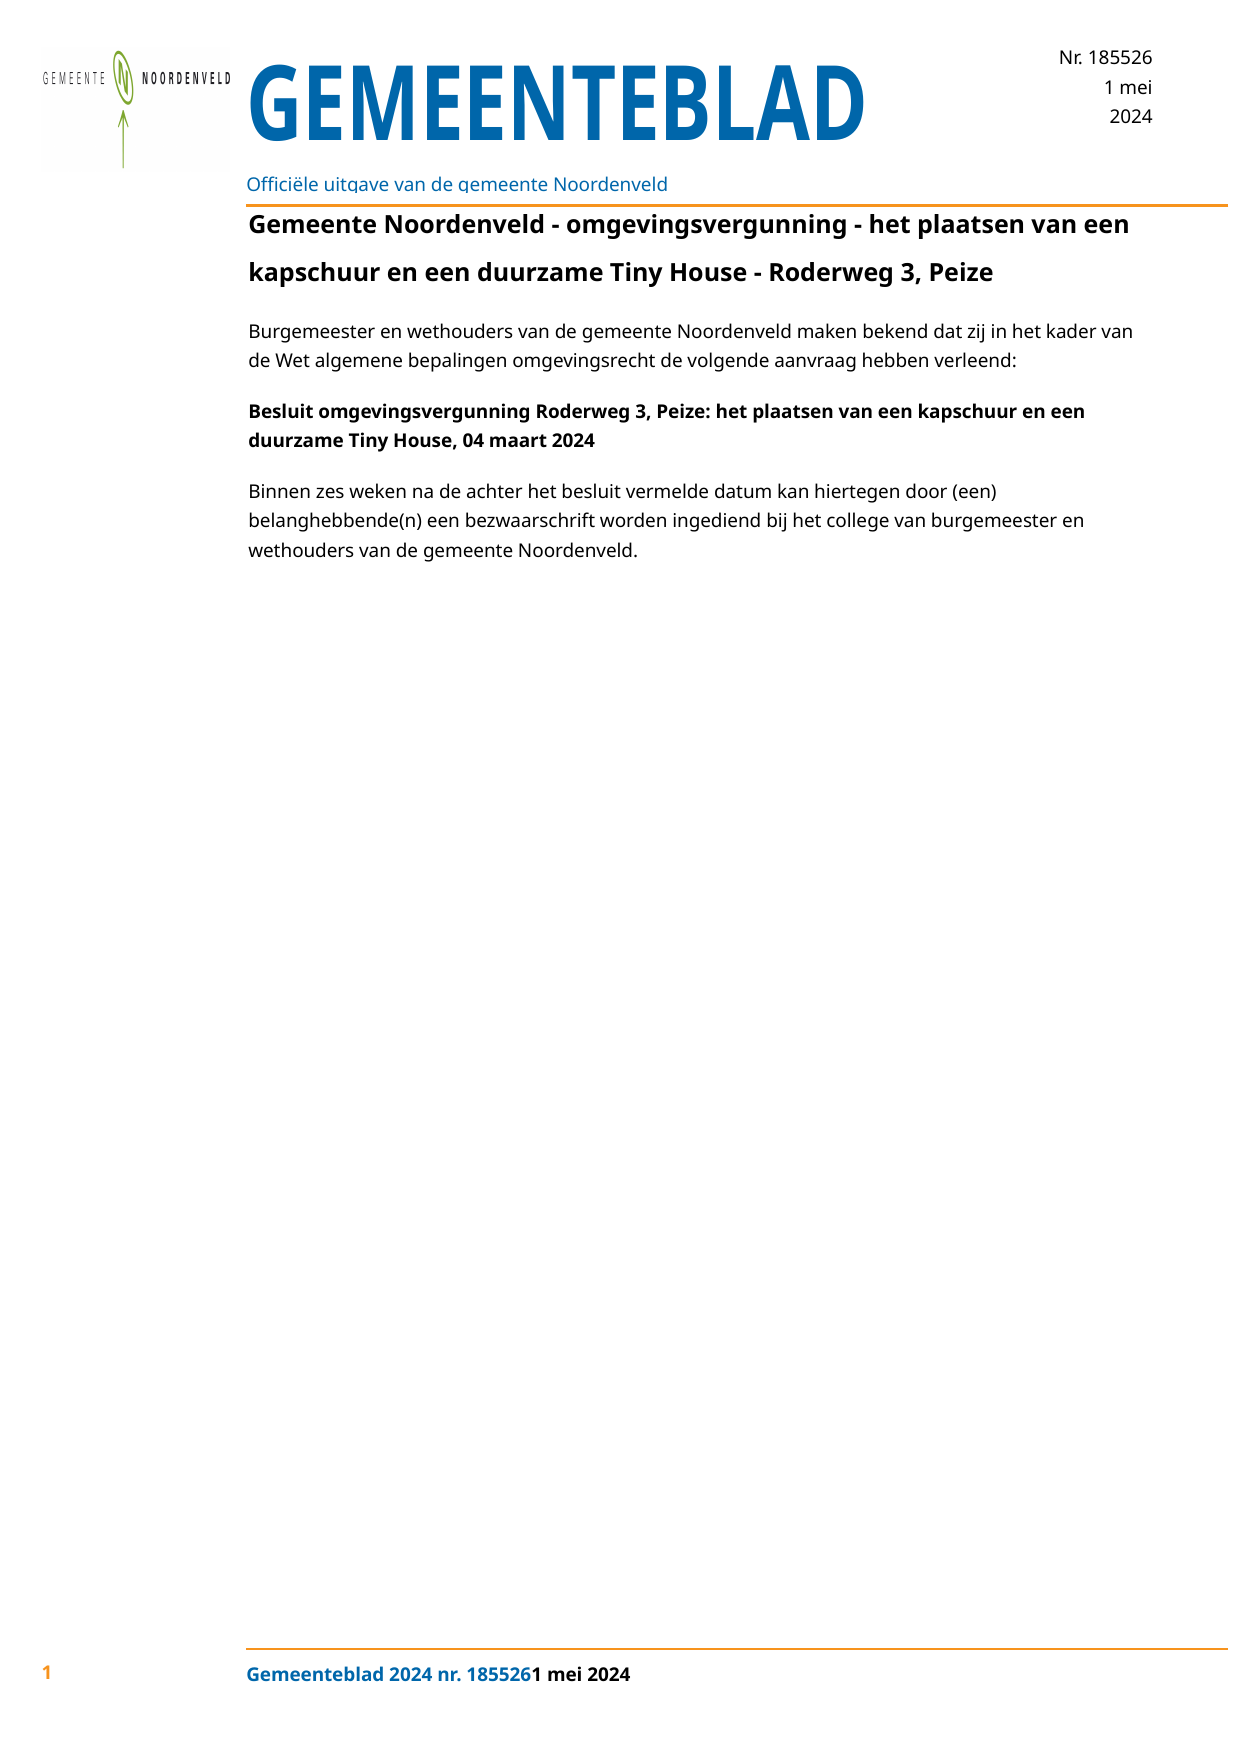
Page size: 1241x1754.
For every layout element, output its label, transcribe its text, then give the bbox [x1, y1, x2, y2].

text Gemeente Noordenveld - omgevingsvergunning - het plaatsen van een kapschuur en een duurzame Tiny House - Roderweg 3, Peize [248, 207, 1152, 288]
text Besluit omgevingsvergunning Roderweg 3, Peize: het plaatsen van een kapschuur en een duurzame Tiny House, 04 maart 2024 [248, 398, 1152, 453]
text Burgemeester en wethouders van de gemeente Noordenveld maken bekend dat zij in het kader van de Wet algemene bepalingen omgevingsrecht de volgende aanvraag hebben verleend: [248, 318, 1152, 373]
text Binnen zes weken na de achter het besluit vermelde datum kan hiertegen door (een) belanghebbende(n) een bezwaarschrift worden ingediend bij het college van burgemeester en wethouders van de gemeente Noordenveld. [248, 478, 1152, 563]
picture [41, 47, 231, 172]
